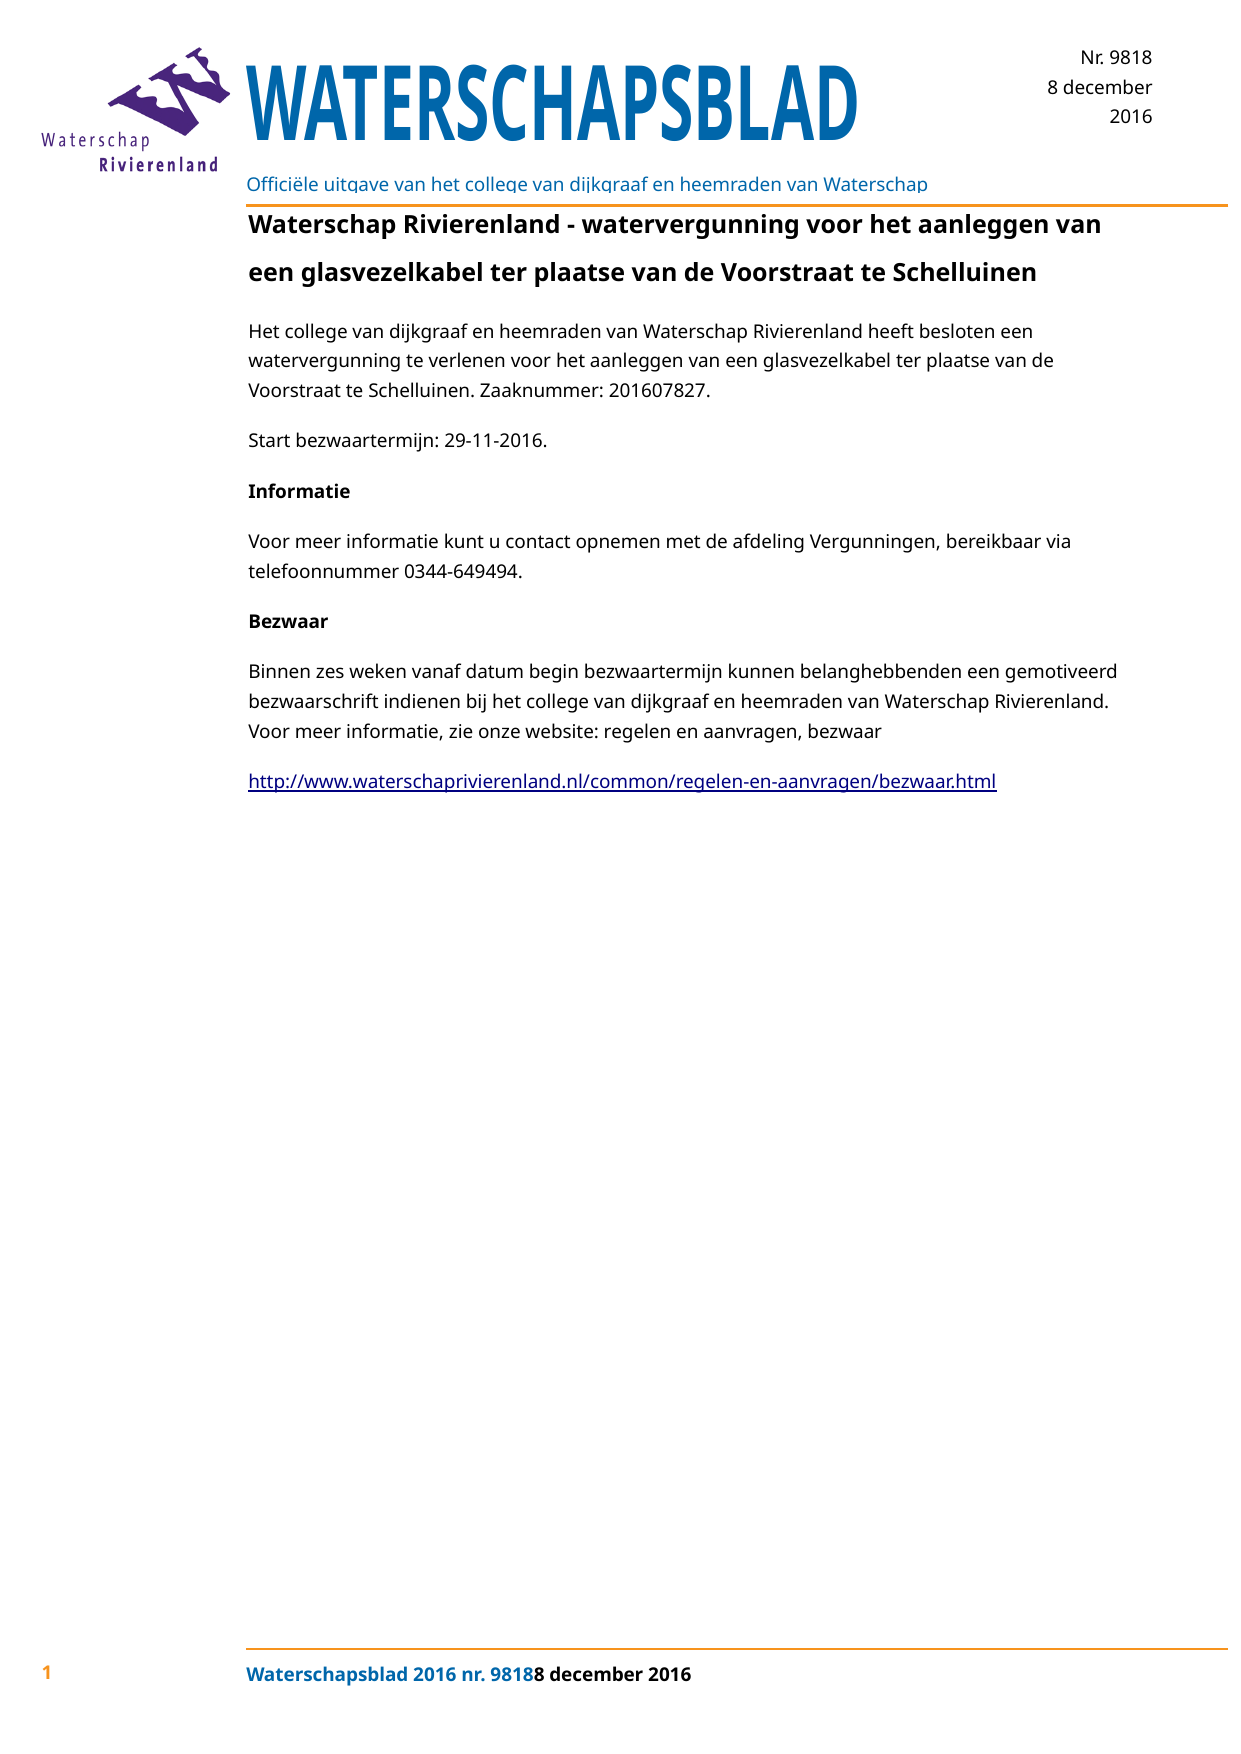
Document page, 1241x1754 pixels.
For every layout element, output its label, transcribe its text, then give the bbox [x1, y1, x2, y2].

text Het college van dijkgraaf en heemraden van Waterschap Rivierenland heeft besloten een watervergunning te verlenen voor het aanleggen van een glasvezelkabel ter plaatse van de Voorstraat te Schelluinen. Zaaknummer: 201607827. [248, 318, 1152, 403]
text Binnen zes weken vanaf datum begin bezwaartermijn kunnen belanghebbenden een gemotiveerd bezwaarschrift indienen bij het college van dijkgraaf en heemraden van Waterschap Rivierenland. Voor meer informatie, zie onze website: regelen en aanvragen, bezwaar [248, 659, 1152, 744]
picture [41, 47, 231, 172]
text Bezwaar [248, 608, 1152, 634]
text Start bezwaartermijn: 29-11-2016. [248, 427, 1152, 453]
text Voor meer informatie kunt u contact opnemen met de afdeling Vergunningen, bereikbaar via telefoonnummer 0344-649494. [248, 528, 1152, 584]
text http://www.waterschaprivierenland.nl/common/regelen-en-aanvragen/bezwaar.html [248, 768, 1152, 794]
text Informatie [248, 478, 1152, 504]
text Waterschap Rivierenland - watervergunning voor het aanleggen van een glasvezelkabel ter plaatse van de Voorstraat te Schelluinen [248, 207, 1152, 288]
